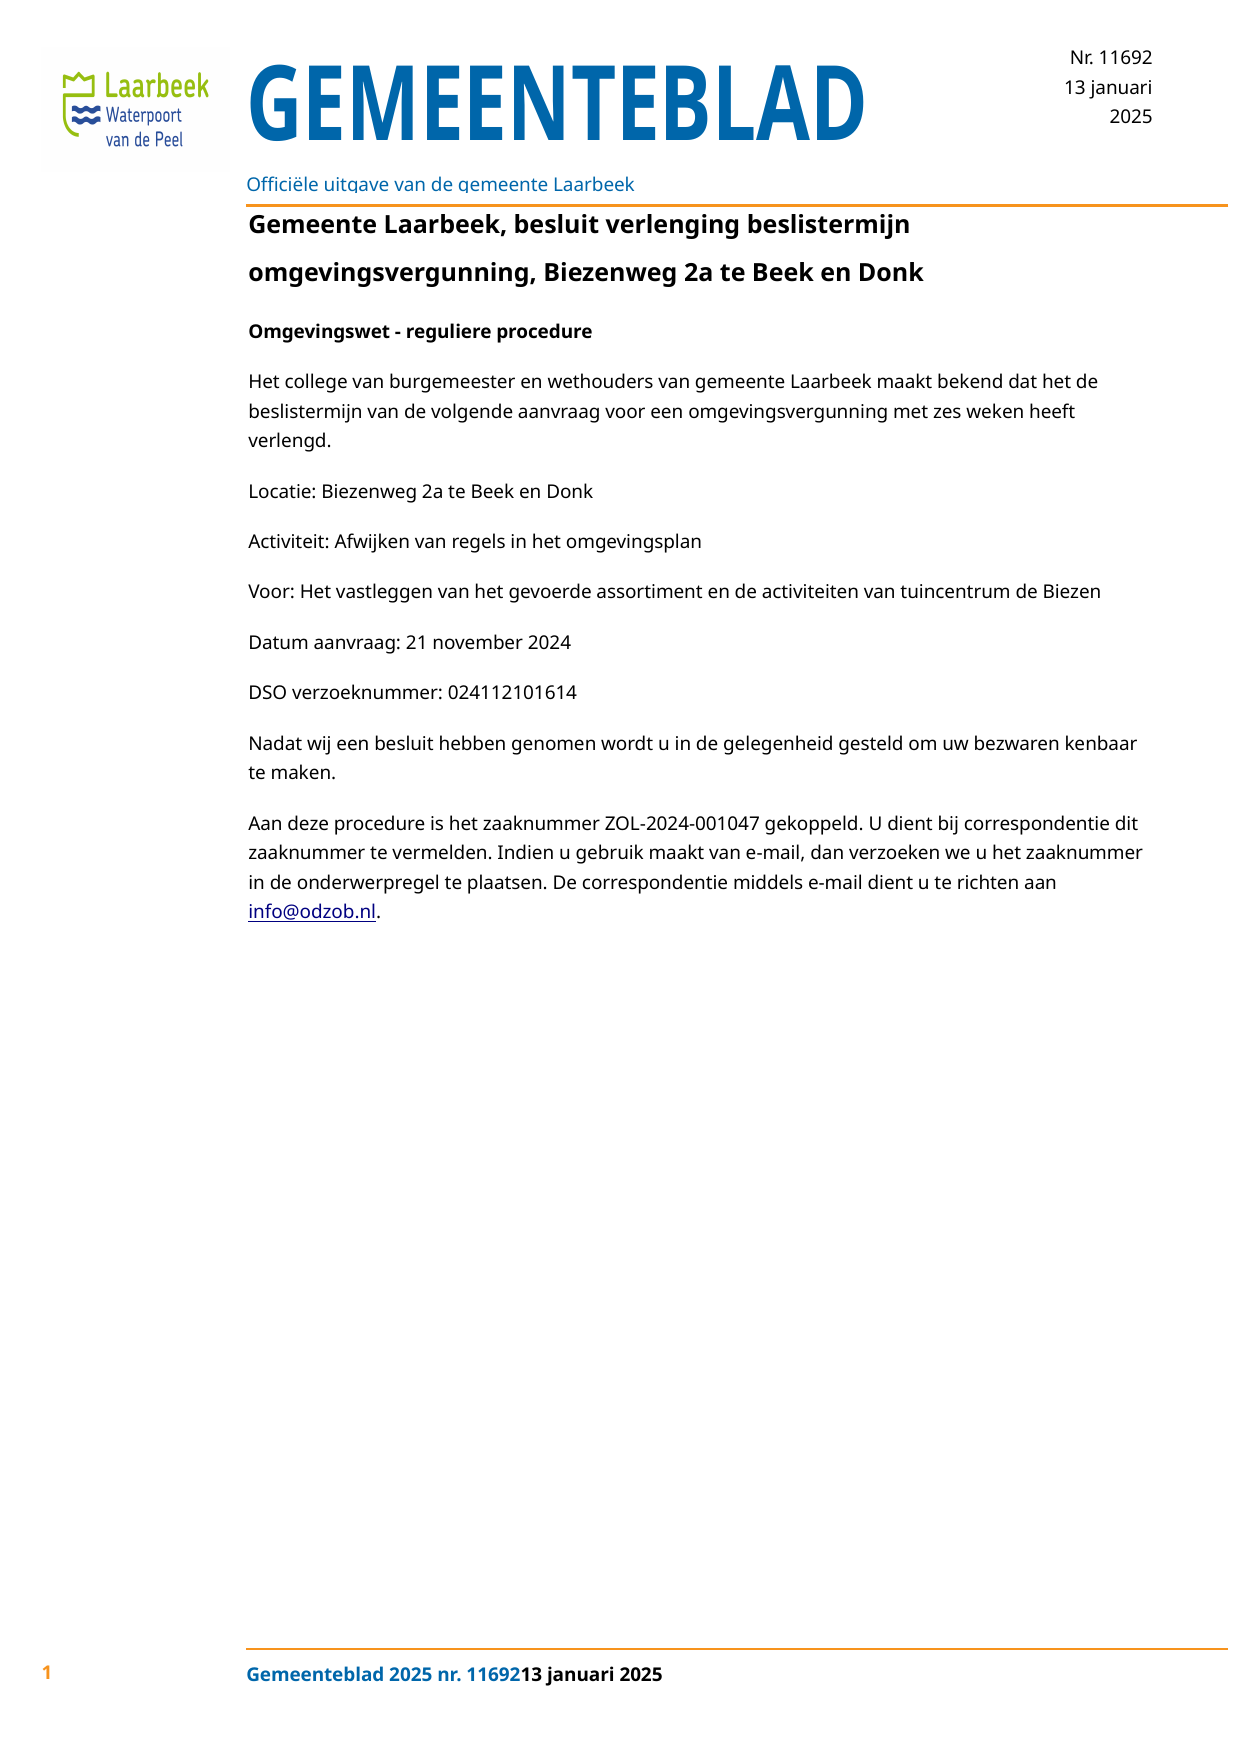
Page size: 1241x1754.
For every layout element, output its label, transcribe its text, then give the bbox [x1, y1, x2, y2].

picture [41, 47, 231, 172]
text Omgevingswet - reguliere procedure [248, 318, 1152, 344]
text Locatie: Biezenweg 2a te Beek en Donk [248, 478, 1152, 504]
text Nadat wij een besluit hebben genomen wordt u in de gelegenheid gesteld om uw bezwaren kenbaar te maken. [248, 730, 1152, 785]
text DSO verzoeknummer: 024112101614 [248, 679, 1152, 705]
text Aan deze procedure is het zaaknummer ZOL-2024-001047 gekoppeld. U dient bij correspondentie dit zaaknummer te vermelden. Indien u gebruik maakt van e-mail, dan verzoeken we u het zaaknummer in de onderwerpregel te plaatsen. De correspondentie middels e-mail dient u te richten aan info@odzob.nl. [248, 810, 1152, 924]
text Activiteit: Afwijken van regels in het omgevingsplan [248, 528, 1152, 554]
text Voor: Het vastleggen van het gevoerde assortiment en de activiteiten van tuincentrum de Biezen [248, 579, 1152, 604]
text Het college van burgemeester en wethouders van gemeente Laarbeek maakt bekend dat het de beslistermijn van de volgende aanvraag voor een omgevingsvergunning met zes weken heeft verlengd. [248, 368, 1152, 453]
text Datum aanvraag: 21 november 2024 [248, 629, 1152, 655]
text Gemeente Laarbeek, besluit verlenging beslistermijn omgevingsvergunning, Biezenweg 2a te Beek en Donk [248, 207, 1152, 288]
